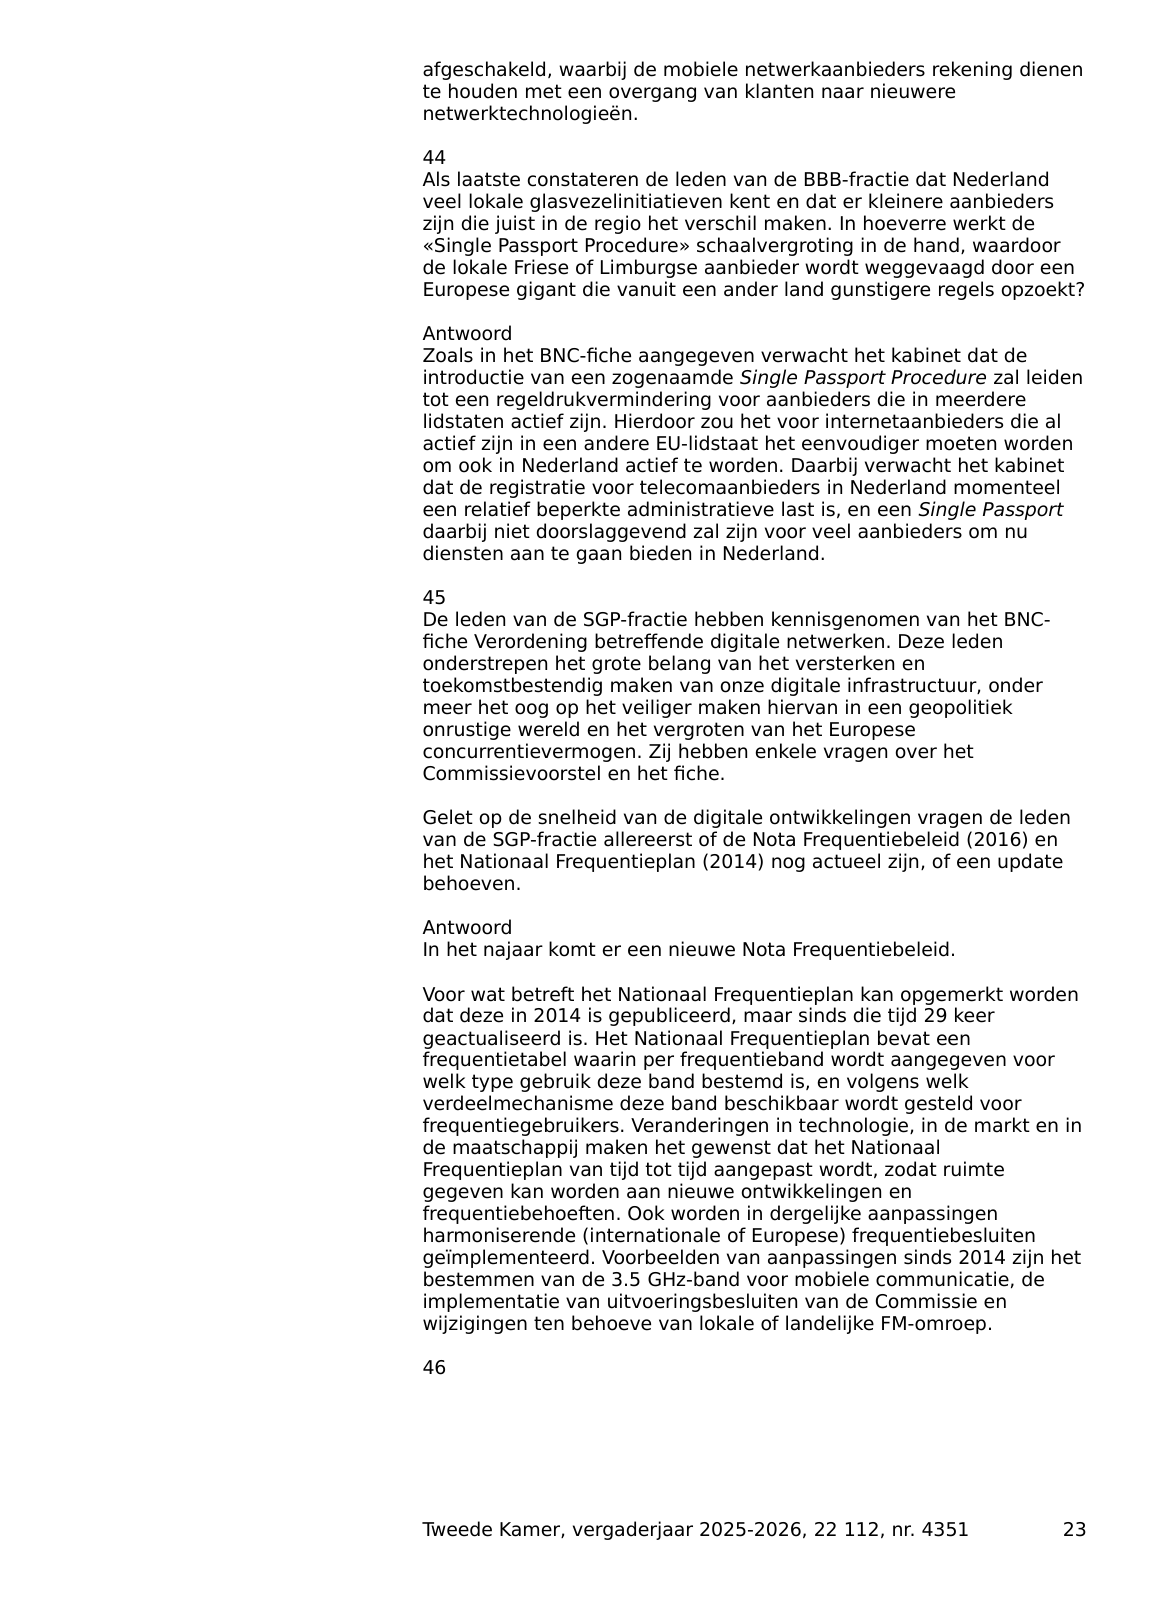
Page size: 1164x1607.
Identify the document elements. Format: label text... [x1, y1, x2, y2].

text afgeschakeld, waarbij de mobiele netwerkaanbieders rekening dienen te houden met een overgang van klanten naar nieuwere netwerktechnologieën. [422, 59, 1087, 125]
text Gelet op de snelheid van de digitale ontwikkelingen vragen de leden van de SGP-fractie allereerst of de Nota Frequentiebeleid (2016) en het Nationaal Frequentieplan (2014) nog actueel zijn, of een update behoeven. [422, 807, 1087, 895]
text De leden van de SGP-fractie hebben kennisgenomen van het BNC-fiche Verordening betreffende digitale netwerken. Deze leden onderstrepen het grote belang van het versterken en toekomstbestendig maken van onze digitale infrastructuur, onder meer het oog op het veiliger maken hiervan in een geopolitiek onrustige wereld en het vergroten van het Europese concurrentievermogen. Zij hebben enkele vragen over het Commissievoorstel en het fiche. [422, 609, 1087, 785]
text 46 [422, 1357, 1087, 1379]
text Antwoord [422, 323, 1087, 345]
text In het najaar komt er een nieuwe Nota Frequentiebeleid. [422, 939, 1087, 961]
text Voor wat betreft het Nationaal Frequentieplan kan opgemerkt worden dat deze in 2014 is gepubliceerd, maar sinds die tijd 29 keer geactualiseerd is. Het Nationaal Frequentieplan bevat een frequentietabel waarin per frequentieband wordt aangegeven voor welk type gebruik deze band bestemd is, en volgens welk verdeelmechanisme deze band beschikbaar wordt gesteld voor frequentiegebruikers. Veranderingen in technologie, in de markt en in de maatschappij maken het gewenst dat het Nationaal Frequentieplan van tijd tot tijd aangepast wordt, zodat ruimte gegeven kan worden aan nieuwe ontwikkelingen en frequentiebehoeften. Ook worden in dergelijke aanpassingen harmoniserende (internationale of Europese) frequentiebesluiten geïmplementeerd. Voorbeelden van aanpassingen sinds 2014 zijn het bestemmen van de 3.5 GHz-band voor mobiele communicatie, de implementatie van uitvoeringsbesluiten van de Commissie en wijzigingen ten behoeve van lokale of landelijke FM-omroep. [422, 983, 1087, 1335]
text Zoals in het BNC-fiche aangegeven verwacht het kabinet dat de introductie van een zogenaamde Single Passport Procedure zal leiden tot een regeldrukvermindering voor aanbieders die in meerdere lidstaten actief zijn. Hierdoor zou het voor internetaanbieders die al actief zijn in een andere EU-lidstaat het eenvoudiger moeten worden om ook in Nederland actief te worden. Daarbij verwacht het kabinet dat de registratie voor telecomaanbieders in Nederland momenteel een relatief beperkte administratieve last is, en een Single Passport daarbij niet doorslaggevend zal zijn voor veel aanbieders om nu diensten aan te gaan bieden in Nederland. [422, 345, 1087, 565]
text Als laatste constateren de leden van de BBB-fractie dat Nederland veel lokale glasvezelinitiatieven kent en dat er kleinere aanbieders zijn die juist in de regio het verschil maken. In hoeverre werkt de «Single Passport Procedure» schaalvergroting in de hand, waardoor de lokale Friese of Limburgse aanbieder wordt weggevaagd door een Europese gigant die vanuit een ander land gunstigere regels opzoekt? [422, 169, 1087, 301]
text 45 [422, 587, 1087, 609]
text Antwoord [422, 917, 1087, 939]
text 44 [422, 147, 1087, 169]
